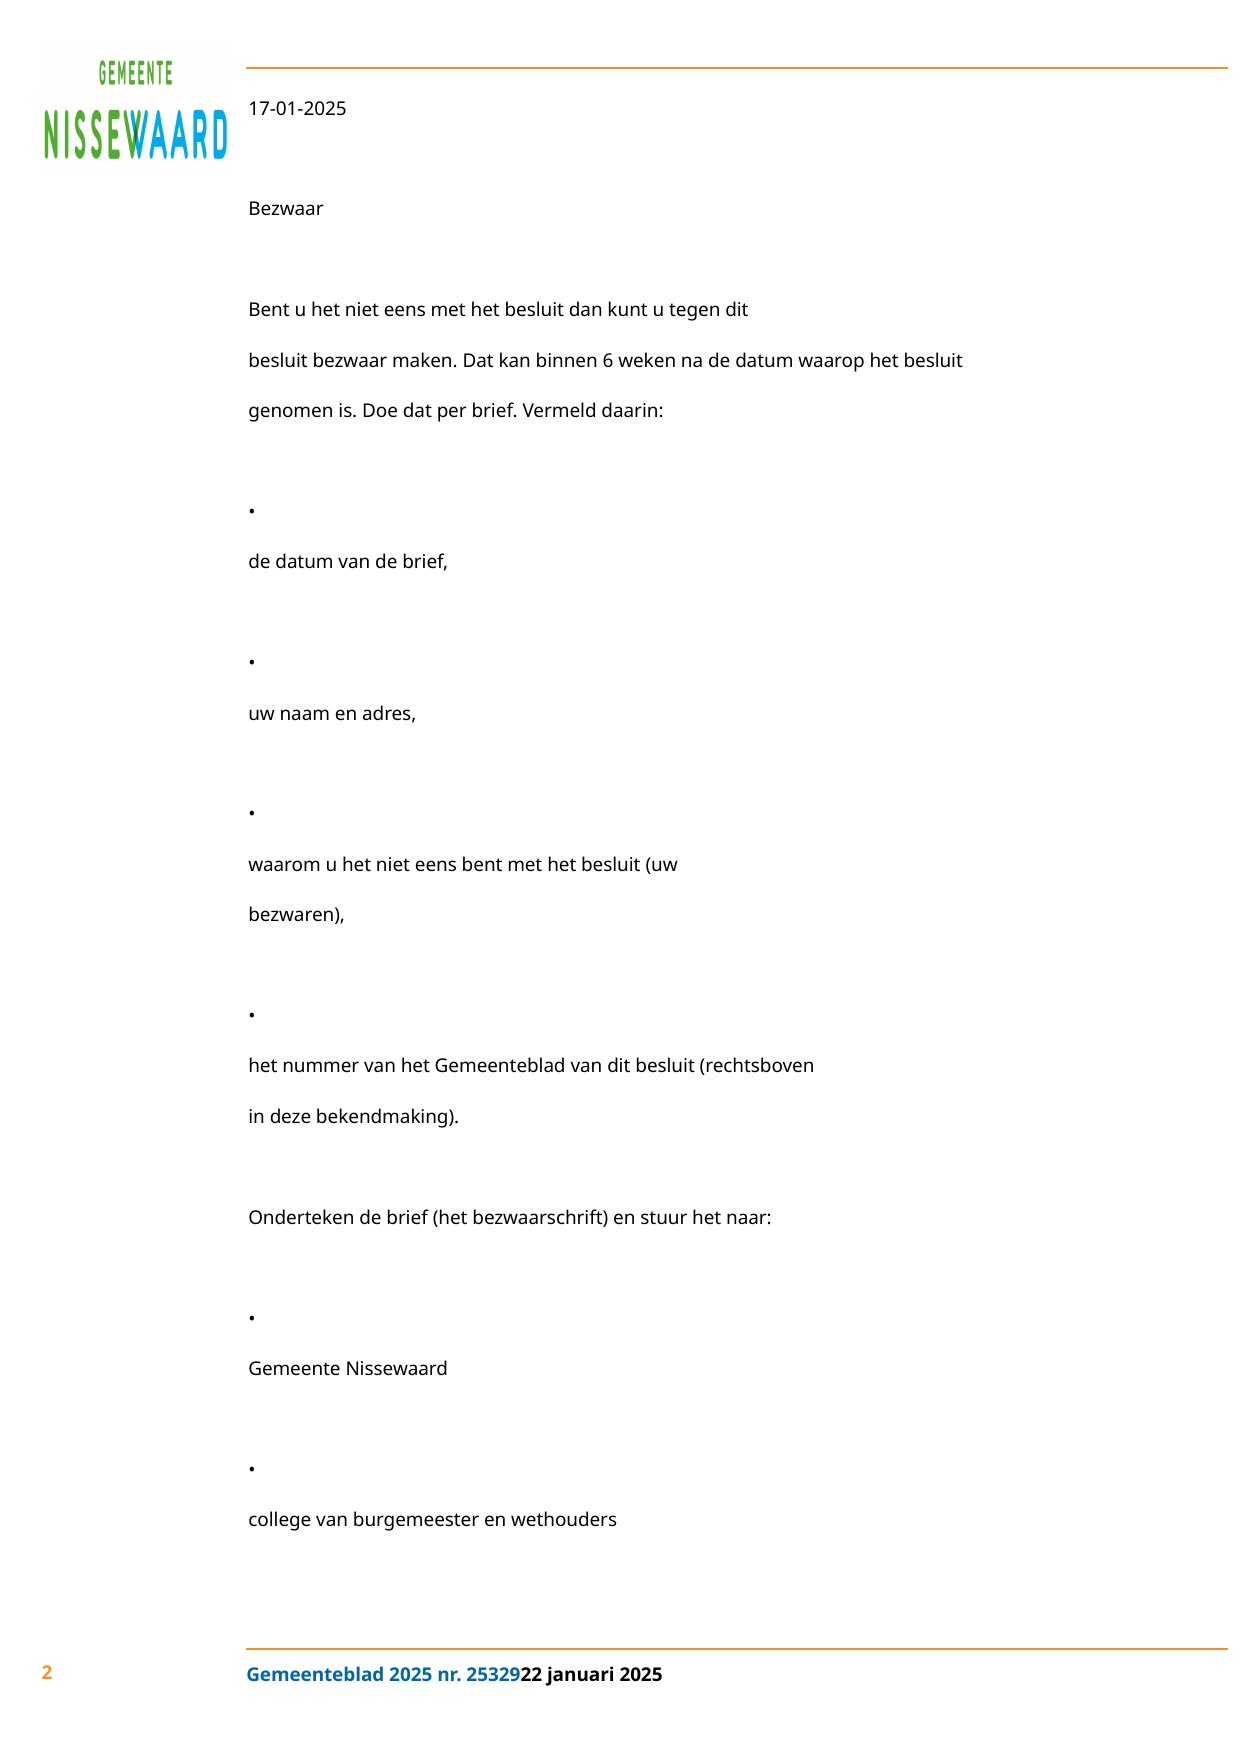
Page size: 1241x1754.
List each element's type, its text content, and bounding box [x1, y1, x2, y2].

text • [248, 1456, 1152, 1482]
text genomen is. Doe dat per brief. Vermeld daarin: [248, 397, 1152, 423]
picture [41, 47, 231, 172]
text • [248, 649, 1152, 675]
text Onderteken de brief (het bezwaarschrift) en stuur het naar: [248, 1204, 1152, 1230]
text 17-01-2025 [248, 95, 1152, 121]
text Bent u het niet eens met het besluit dan kunt u tegen dit [248, 296, 1152, 322]
text uw naam en adres, [248, 700, 1152, 726]
text • [248, 1305, 1152, 1331]
text college van burgemeester en wethouders [248, 1506, 1152, 1532]
text Bezwaar [248, 196, 1152, 221]
text waarom u het niet eens bent met het besluit (uw [248, 851, 1152, 877]
text Gemeente Nissewaard [248, 1355, 1152, 1381]
text • [248, 801, 1152, 826]
text het nummer van het Gemeenteblad van dit besluit (rechtsboven [248, 1053, 1152, 1078]
text de datum van de brief, [248, 548, 1152, 574]
text • [248, 1002, 1152, 1028]
text in deze bekendmaking). [248, 1103, 1152, 1129]
text besluit bezwaar maken. Dat kan binnen 6 weken na de datum waarop het besluit [248, 347, 1152, 373]
text • [248, 498, 1152, 524]
text bezwaren), [248, 901, 1152, 927]
